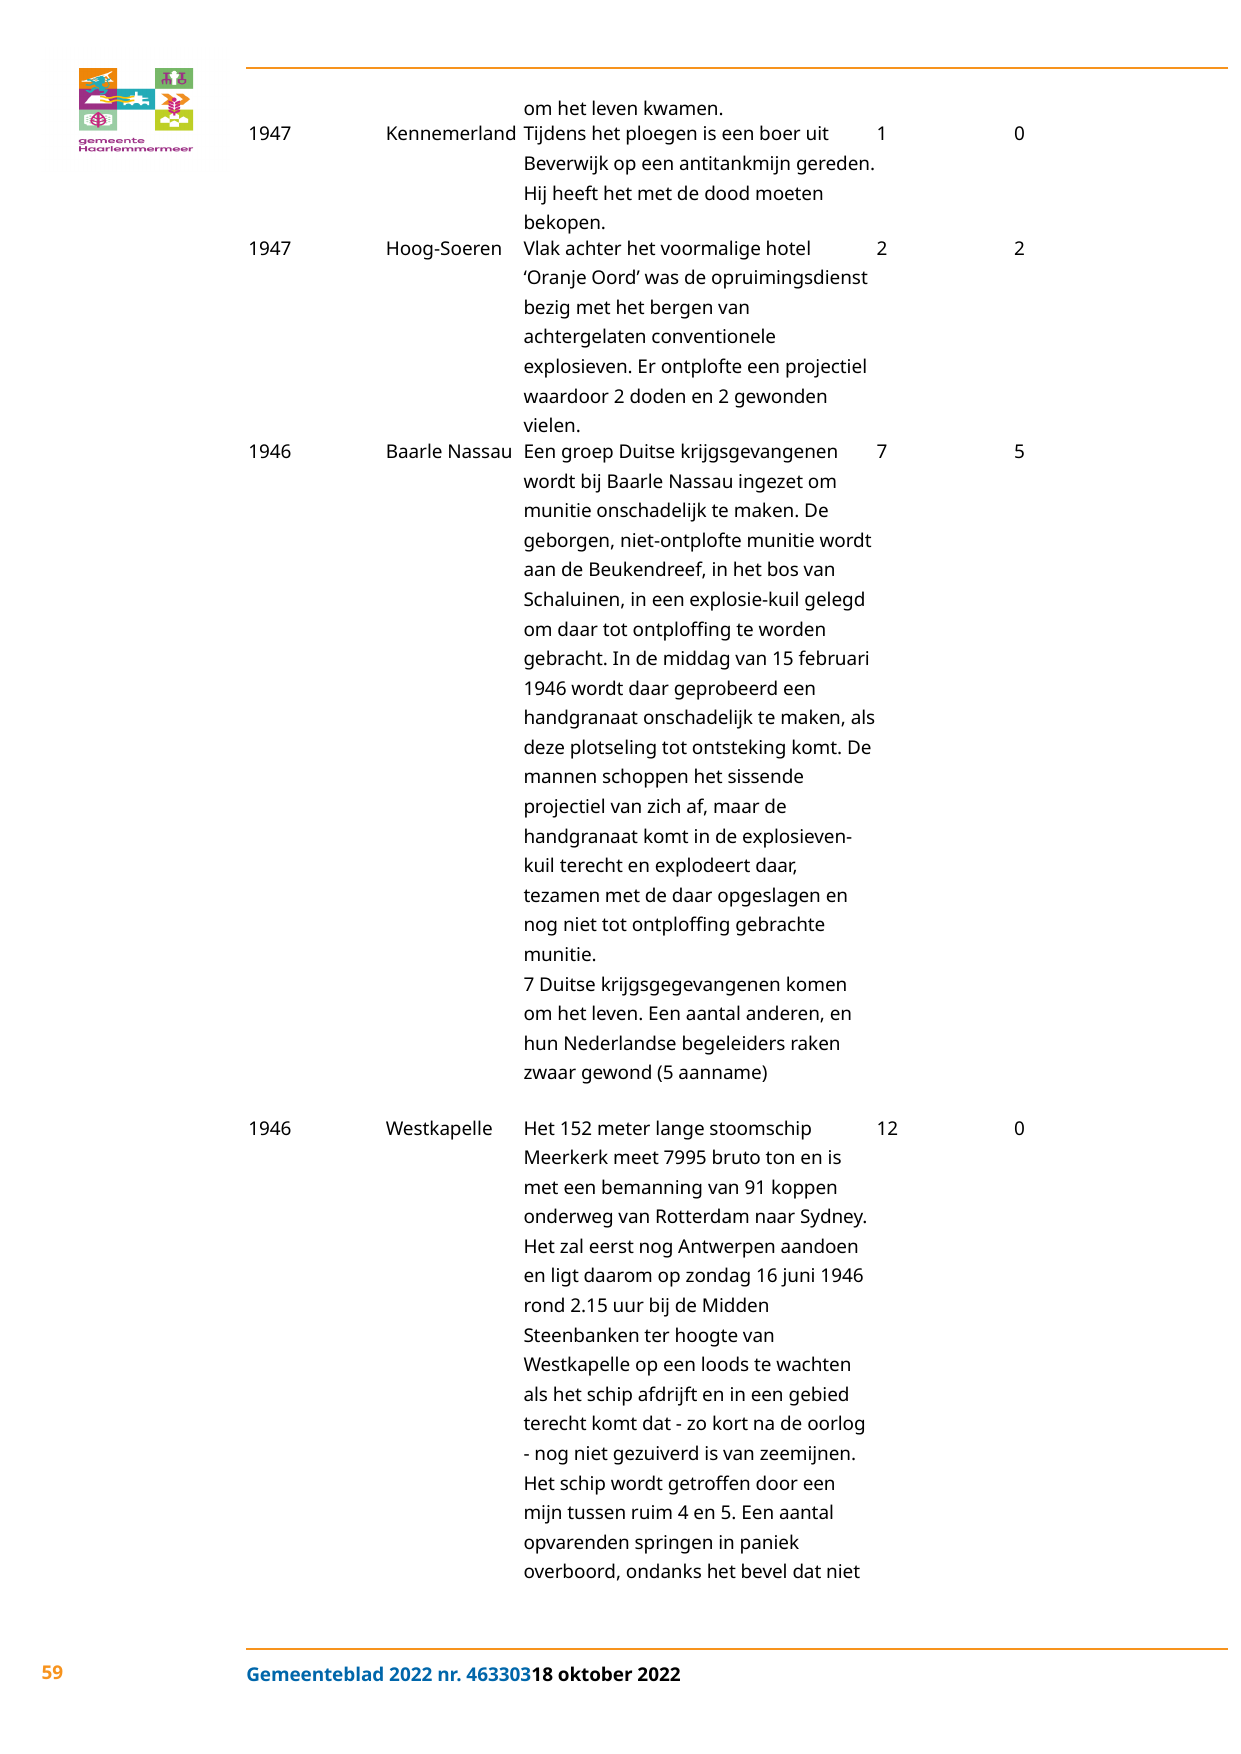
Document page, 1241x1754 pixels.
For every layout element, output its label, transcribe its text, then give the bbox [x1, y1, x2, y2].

table_cell 1947 [248, 121, 386, 235]
picture [41, 47, 231, 172]
table_cell [248, 95, 386, 121]
table_cell 1946 [248, 438, 386, 1115]
table_cell Vlak achter het voormalige hotel ‘Oranje Oord’ was de opruimingsdienst bezig met het bergen van achtergelaten conventionele explosieven. Er ontplofte een projectiel waardoor 2 doden en 2 gewonden vielen. [523, 235, 876, 438]
table_cell 2 [1014, 235, 1152, 438]
table_cell Een groep Duitse krijgsgevangenen wordt bij Baarle Nassau ingezet om munitie onschadelijk te maken. De geborgen, niet-ontplofte munitie wordt aan de Beukendreef, in het bos van Schaluinen, in een explosie-kuil gelegd om daar tot ontploffing te worden gebracht. In de middag van 15 februari 1946 wordt daar geprobeerd een handgranaat onschadelijk te maken, als deze plotseling tot ontsteking komt. De mannen schoppen het sissende projectiel van zich af, maar de handgranaat komt in de explosieven-kuil terecht en explodeert daar, tezamen met de daar opgeslagen en nog niet tot ontploffing gebrachte munitie. 7 Duitse krijgsgegevangenen komen om het leven. Een aantal anderen, en hun Nederlandse begeleiders raken zwaar gewond (5 aanname) [523, 438, 876, 1115]
table_cell [876, 95, 1014, 121]
table_cell 2 [876, 235, 1014, 438]
table_cell Baarle Nassau [386, 438, 523, 1115]
table_cell Het 152 meter lange stoomschip Meerkerk meet 7995 bruto ton en is met een bemanning van 91 koppen onderweg van Rotterdam naar Sydney. Het zal eerst nog Antwerpen aandoen en ligt daarom op zondag 16 juni 1946 rond 2.15 uur bij de Midden Steenbanken ter hoogte van Westkapelle op een loods te wachten als het schip afdrijft en in een gebied terecht komt dat - zo kort na de oorlog - nog niet gezuiverd is van zeemijnen. Het schip wordt getroffen door een mijn tussen ruim 4 en 5. Een aantal opvarenden springen in paniek overboord, ondanks het bevel dat niet [523, 1115, 876, 1584]
table_cell 5 [1014, 438, 1152, 1115]
table_cell om het leven kwamen. [523, 95, 876, 121]
table_cell 1946 [248, 1115, 386, 1584]
table_cell 1 [876, 121, 1014, 235]
table_cell 0 [1014, 121, 1152, 235]
table_cell Hoog-Soeren [386, 235, 523, 438]
table_cell Tijdens het ploegen is een boer uit Beverwijk op een antitankmijn gereden. Hij heeft het met de dood moeten bekopen. [523, 121, 876, 235]
table_cell 1947 [248, 235, 386, 438]
table_cell 7 [876, 438, 1014, 1115]
table_cell [386, 95, 523, 121]
table_cell [1014, 95, 1152, 121]
table_cell 12 [876, 1115, 1014, 1584]
table_cell 0 [1014, 1115, 1152, 1584]
table_cell Westkapelle [386, 1115, 523, 1584]
table_cell Kennemerland [386, 121, 523, 235]
